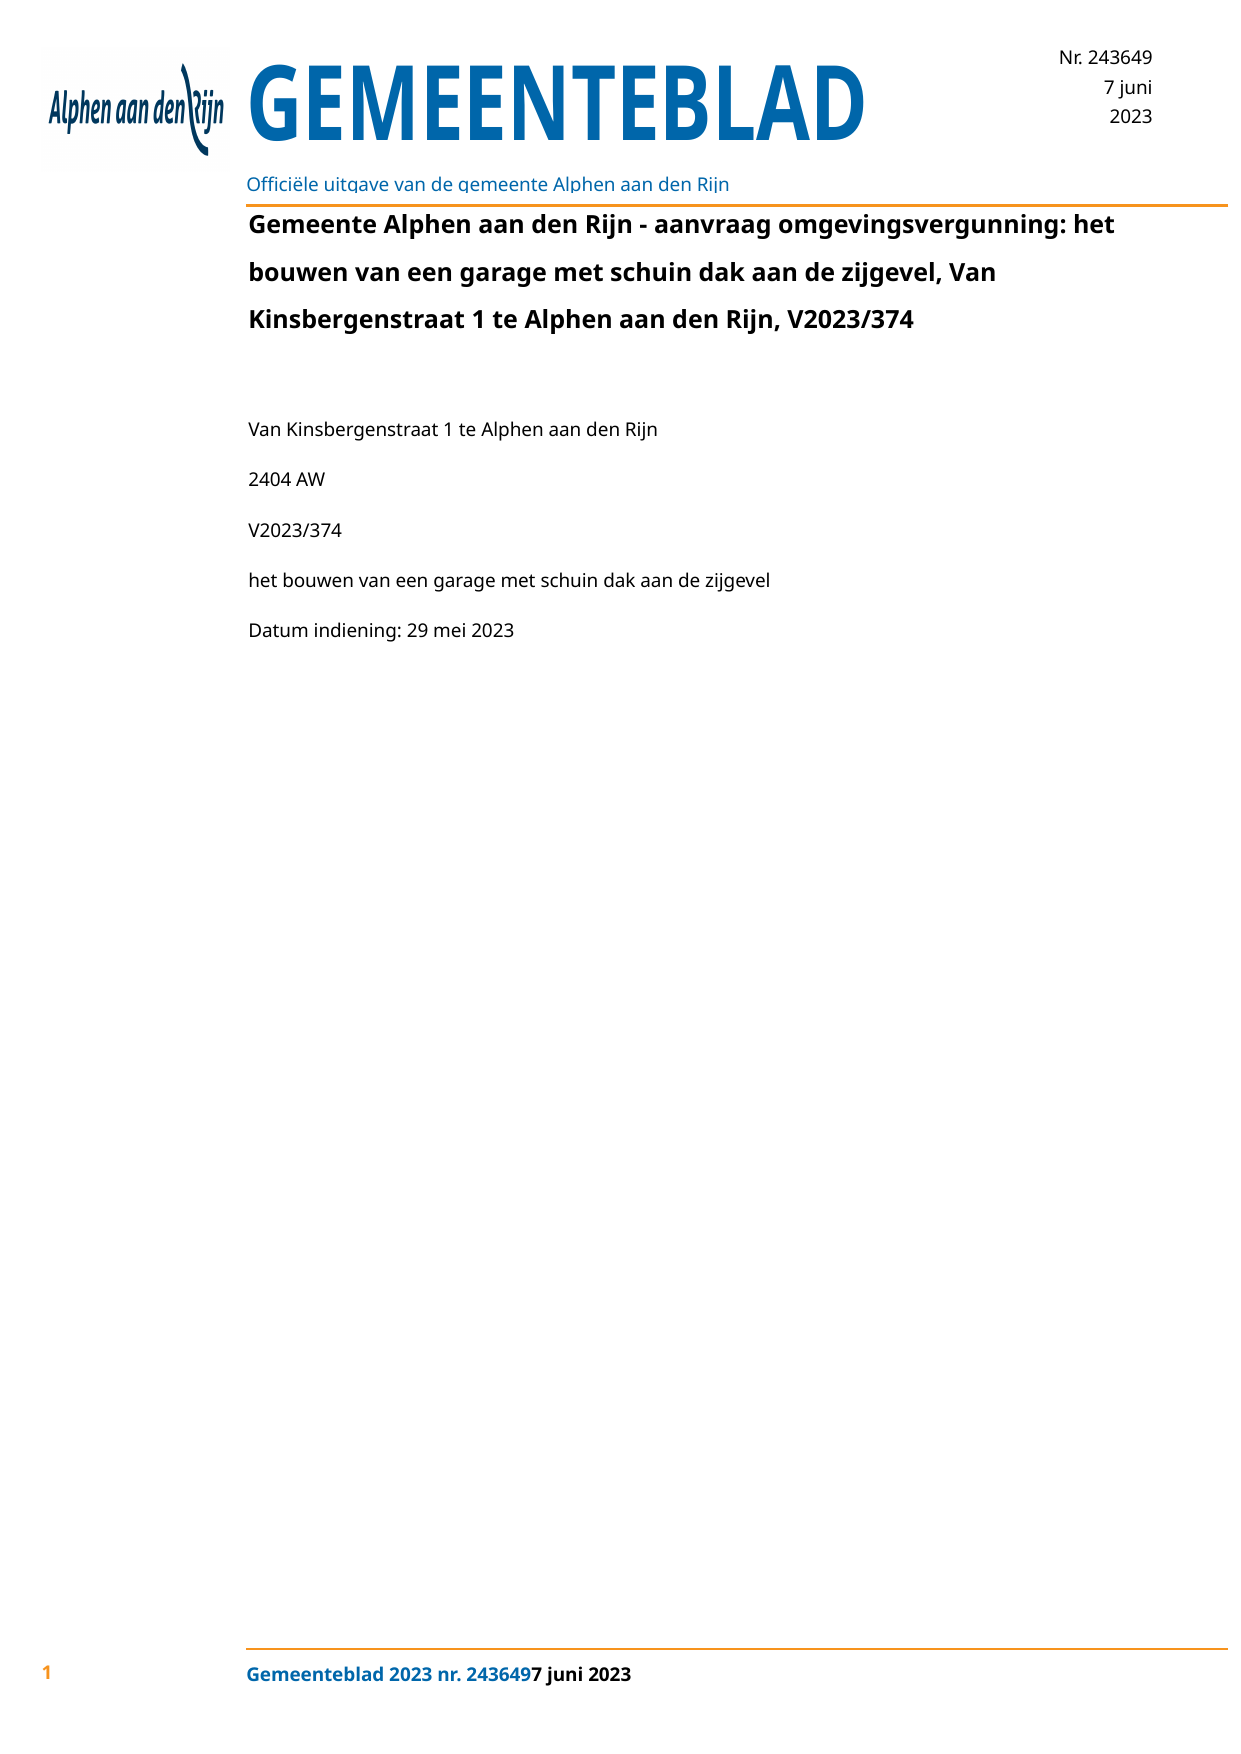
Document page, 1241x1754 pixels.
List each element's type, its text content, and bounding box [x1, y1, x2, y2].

text Datum indiening: 29 mei 2023 [248, 618, 1152, 643]
text het bouwen van een garage met schuin dak aan de zijgevel [248, 567, 1152, 593]
text Van Kinsbergenstraat 1 te Alphen aan den Rijn [248, 416, 1152, 442]
text V2023/374 [248, 517, 1152, 542]
text Gemeente Alphen aan den Rijn - aanvraag omgevingsvergunning: het bouwen van een garage met schuin dak aan de zijgevel, Van Kinsbergenstraat 1 te Alphen aan den Rijn, V2023/374 [248, 207, 1152, 336]
picture [41, 47, 231, 172]
text 2404 AW [248, 466, 1152, 492]
